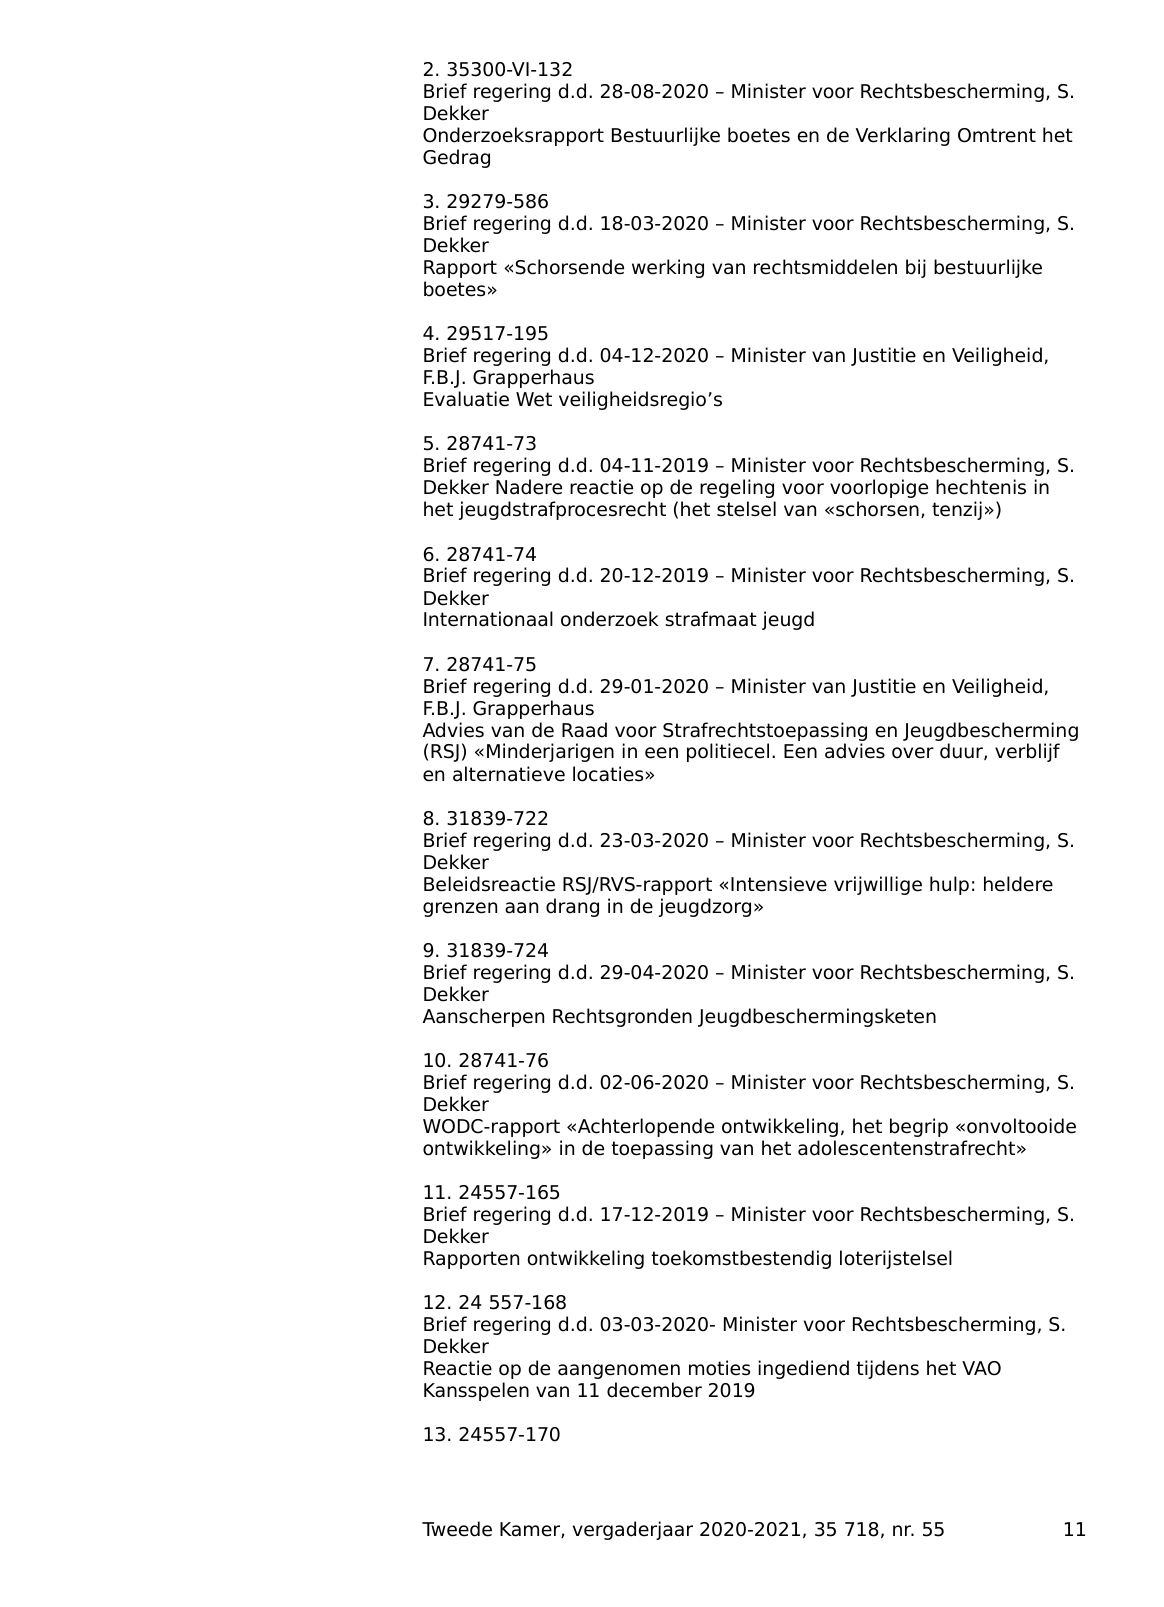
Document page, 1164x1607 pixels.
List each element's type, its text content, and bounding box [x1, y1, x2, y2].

text Brief regering d.d. 04-12-2020 – Minister van Justitie en Veiligheid, F.B.J. Grapperhaus [422, 345, 1087, 389]
text 11. 24557-165 [422, 1182, 1087, 1204]
text Brief regering d.d. 29-04-2020 – Minister voor Rechtsbescherming, S. Dekker [422, 962, 1087, 1006]
text 9. 31839-724 [422, 940, 1087, 962]
text 10. 28741-76 [422, 1050, 1087, 1072]
text Onderzoeksrapport Bestuurlijke boetes en de Verklaring Omtrent het Gedrag [422, 125, 1087, 169]
text Brief regering d.d. 20-12-2019 – Minister voor Rechtsbescherming, S. Dekker [422, 565, 1087, 609]
text Brief regering d.d. 02-06-2020 – Minister voor Rechtsbescherming, S. Dekker [422, 1072, 1087, 1116]
text Reactie op de aangenomen moties ingediend tijdens het VAO Kansspelen van 11 december 2019 [422, 1358, 1087, 1402]
text 3. 29279-586 [422, 191, 1087, 213]
text Evaluatie Wet veiligheidsregio’s [422, 389, 1087, 411]
text 13. 24557-170 [422, 1424, 1087, 1446]
text Brief regering d.d. 17-12-2019 – Minister voor Rechtsbescherming, S. Dekker [422, 1204, 1087, 1248]
text Aanscherpen Rechtsgronden Jeugdbeschermingsketen [422, 1006, 1087, 1028]
text Brief regering d.d. 29-01-2020 – Minister van Justitie en Veiligheid, F.B.J. Grapperhaus [422, 676, 1087, 719]
text 12. 24 557-168 [422, 1292, 1087, 1314]
text 6. 28741-74 [422, 543, 1087, 565]
text Brief regering d.d. 18-03-2020 – Minister voor Rechtsbescherming, S. Dekker [422, 213, 1087, 257]
text Beleidsreactie RSJ/RVS-rapport «Intensieve vrijwillige hulp: heldere grenzen aan drang in de jeugdzorg» [422, 873, 1087, 917]
text 4. 29517-195 [422, 323, 1087, 345]
text Brief regering d.d. 03-03-2020- Minister voor Rechtsbescherming, S. Dekker [422, 1314, 1087, 1358]
text Rapport «Schorsende werking van rechtsmiddelen bij bestuurlijke boetes» [422, 257, 1087, 301]
text WODC-rapport «Achterlopende ontwikkeling, het begrip «onvoltooide ontwikkeling» in de toepassing van het adolescentenstrafrecht» [422, 1116, 1087, 1160]
text 5. 28741-73 [422, 433, 1087, 455]
text Internationaal onderzoek strafmaat jeugd [422, 609, 1087, 631]
text Advies van de Raad voor Strafrechtstoepassing en Jeugdbescherming (RSJ) «Minderjarigen in een politiecel. Een advies over duur, verblijf en alternatieve locaties» [422, 719, 1087, 785]
text 8. 31839-722 [422, 808, 1087, 829]
text Brief regering d.d. 23-03-2020 – Minister voor Rechtsbescherming, S. Dekker [422, 829, 1087, 873]
text 7. 28741-75 [422, 653, 1087, 676]
text Rapporten ontwikkeling toekomstbestendig loterijstelsel [422, 1248, 1087, 1270]
text Brief regering d.d. 04-11-2019 – Minister voor Rechtsbescherming, S. Dekker Nadere reactie op de regeling voor voorlopige hechtenis in het jeugdstrafprocesrecht (het stelsel van «schorsen, tenzij») [422, 455, 1087, 521]
text Brief regering d.d. 28-08-2020 – Minister voor Rechtsbescherming, S. Dekker [422, 81, 1087, 125]
text 2. 35300-VI-132 [422, 59, 1087, 81]
